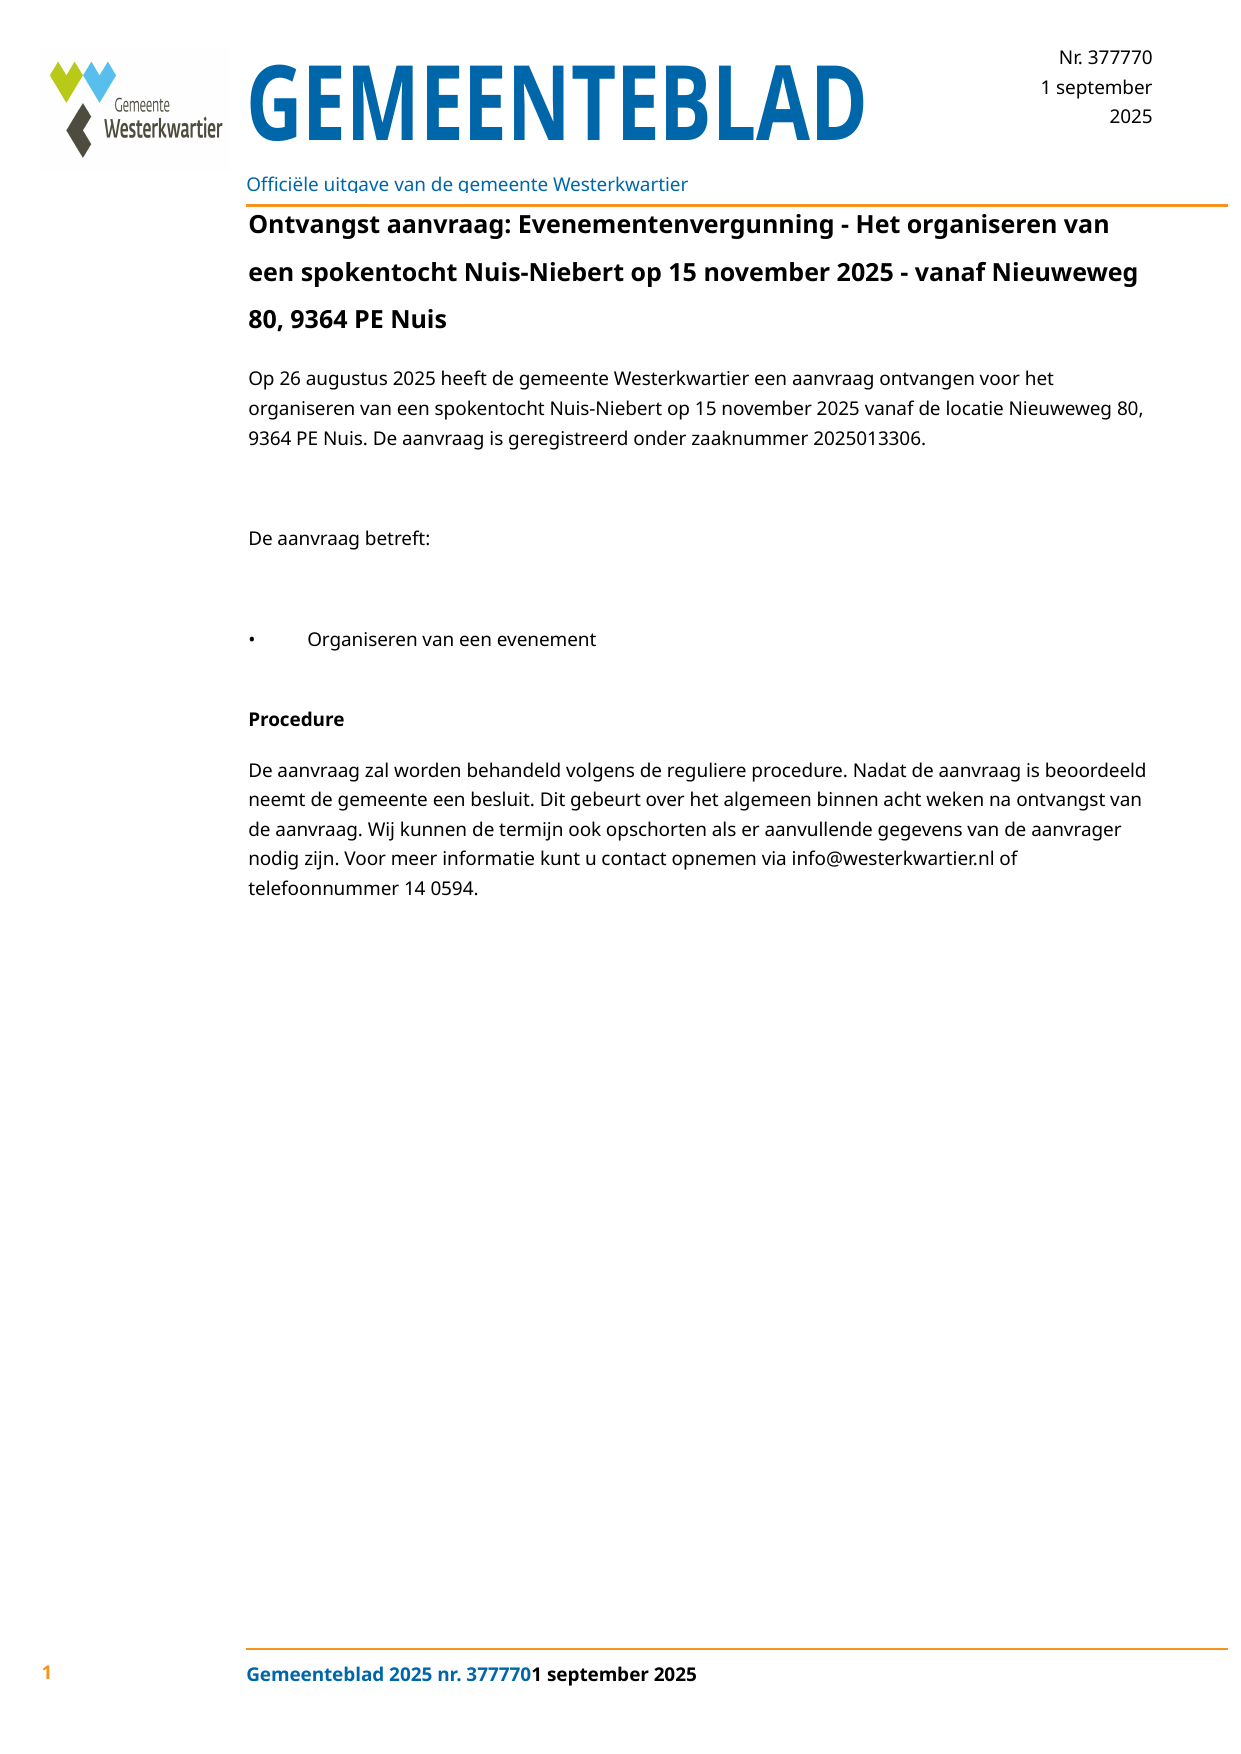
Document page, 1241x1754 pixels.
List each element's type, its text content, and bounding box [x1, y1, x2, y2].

picture [41, 47, 231, 172]
text De aanvraag betreft: [248, 526, 1152, 551]
list Organiseren van een evenement [248, 626, 1152, 652]
text Ontvangst aanvraag: Evenementenvergunning - Het organiseren van een spokentocht Nuis-Niebert op 15 november 2025 - vanaf Nieuweweg 80, 9364 PE Nuis [248, 207, 1152, 336]
text Procedure [248, 706, 1152, 732]
text Op 26 augustus 2025 heeft de gemeente Westerkwartier een aanvraag ontvangen voor het organiseren van een spokentocht Nuis-Niebert op 15 november 2025 vanaf de locatie Nieuweweg 80, 9364 PE Nuis. De aanvraag is geregistreerd onder zaaknummer 2025013306. [248, 366, 1152, 450]
text De aanvraag zal worden behandeld volgens de reguliere procedure. Nadat de aanvraag is beoordeeld neemt de gemeente een besluit. Dit gebeurt over het algemeen binnen acht weken na ontvangst van de aanvraag. Wij kunnen de termijn ook opschorten als er aanvullende gegevens van de aanvrager nodig zijn. Voor meer informatie kunt u contact opnemen via info@westerkwartier.nl of telefoonnummer 14 0594. [248, 757, 1152, 901]
